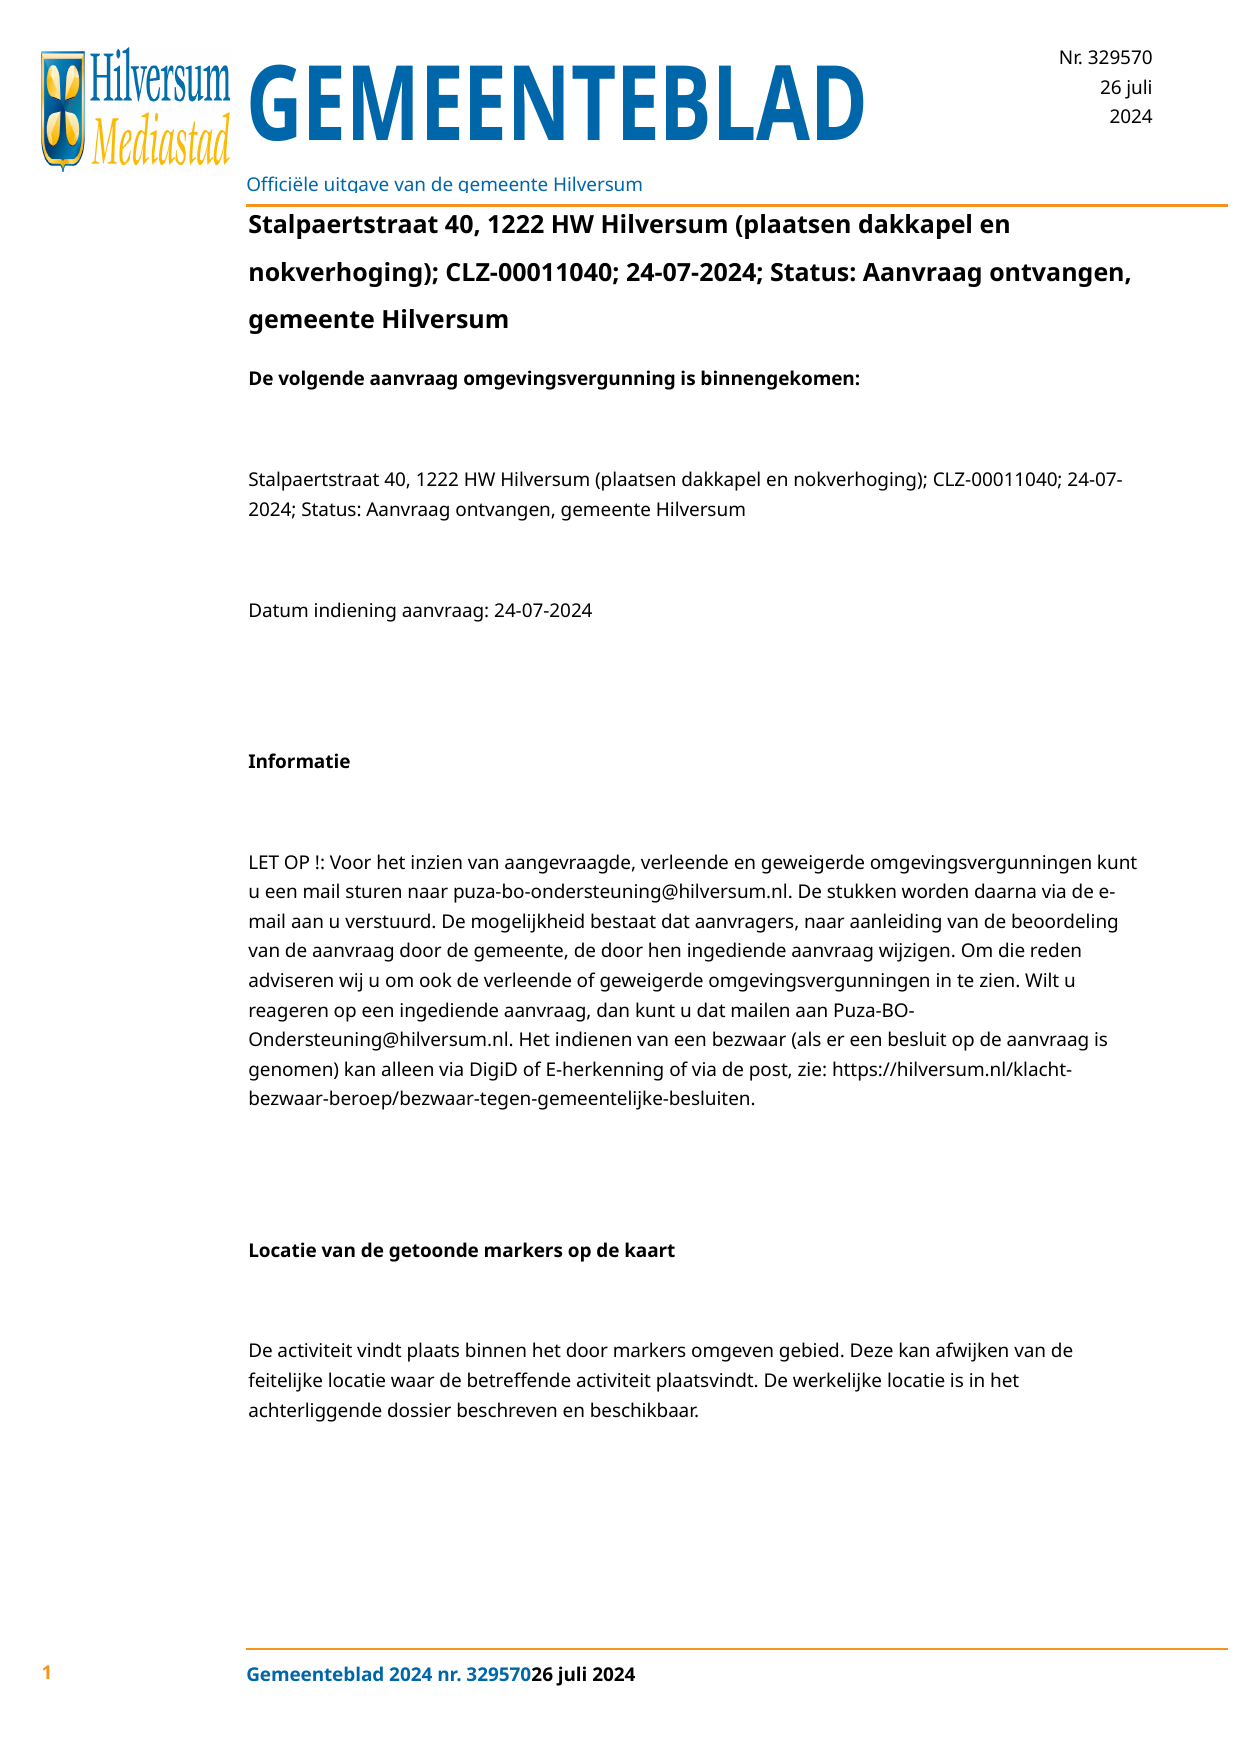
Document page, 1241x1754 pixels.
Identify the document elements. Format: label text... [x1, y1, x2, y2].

text LET OP !: Voor het inzien van aangevraagde, verleende en geweigerde omgevingsvergunningen kunt u een mail sturen naar puza-bo-ondersteuning@hilversum.nl. De stukken worden daarna via de e-mail aan u verstuurd. De mogelijkheid bestaat dat aanvragers, naar aanleiding van de beoordeling van de aanvraag door de gemeente, de door hen ingediende aanvraag wijzigen. Om die reden adviseren wij u om ook de verleende of geweigerde omgevingsvergunningen in te zien. Wilt u reageren op een ingediende aanvraag, dan kunt u dat mailen aan Puza-BO-Ondersteuning@hilversum.nl. Het indienen van een bezwaar (als er een besluit op de aanvraag is genomen) kan alleen via DigiD of E-herkenning of via de post, zie: https://hilversum.nl/klacht-bezwaar-beroep/bezwaar-tegen-gemeentelijke-besluiten. [248, 849, 1152, 1111]
picture [41, 47, 231, 172]
text De activiteit vindt plaats binnen het door markers omgeven gebied. Deze kan afwijken van de feitelijke locatie waar de betreffende activiteit plaatsvindt. De werkelijke locatie is in het achterliggende dossier beschreven en beschikbaar. [248, 1338, 1152, 1422]
text Datum indiening aanvraag: 24-07-2024 [248, 597, 1152, 622]
text Informatie [248, 748, 1152, 774]
text Stalpaertstraat 40, 1222 HW Hilversum (plaatsen dakkapel en nokverhoging); CLZ-00011040; 24-07-2024; Status: Aanvraag ontvangen, gemeente Hilversum [248, 207, 1152, 336]
text De volgende aanvraag omgevingsvergunning is binnengekomen: [248, 366, 1152, 391]
text Stalpaertstraat 40, 1222 HW Hilversum (plaatsen dakkapel en nokverhoging); CLZ-00011040; 24-07-2024; Status: Aanvraag ontvangen, gemeente Hilversum [248, 466, 1152, 522]
text Locatie van de getoonde markers op de kaart [248, 1237, 1152, 1262]
